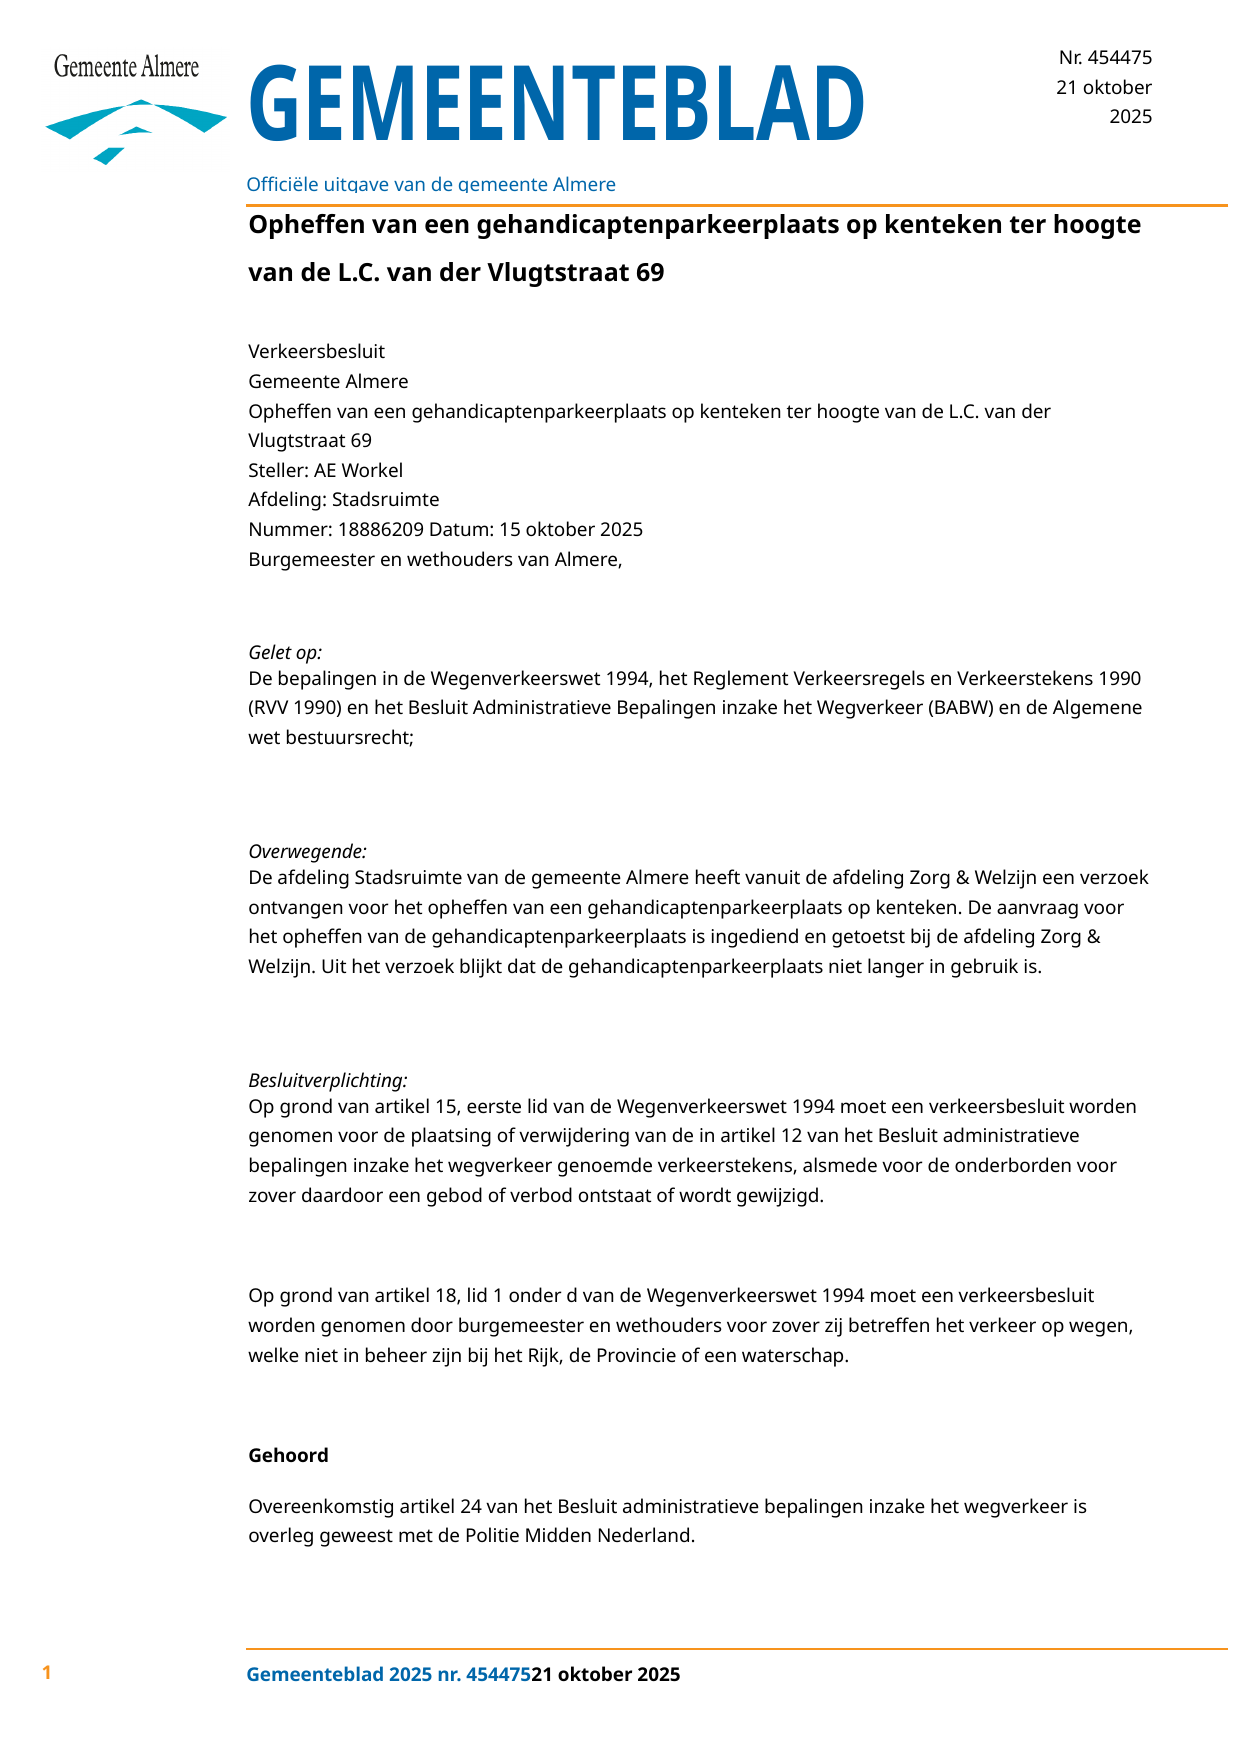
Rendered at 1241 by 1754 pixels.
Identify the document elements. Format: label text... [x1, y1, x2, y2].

text Overeenkomstig artikel 24 van het Besluit administratieve bepalingen inzake het wegverkeer is overleg geweest met de Politie Midden Nederland. [248, 1493, 1152, 1548]
text Gelet op: [248, 639, 1152, 665]
picture [41, 47, 231, 172]
text Gehoord [248, 1443, 1152, 1468]
text Opheffen van een gehandicaptenparkeerplaats op kenteken ter hoogte van de L.C. van der Vlugtstraat 69 [248, 207, 1152, 288]
text Steller: AE Workel [248, 457, 1152, 483]
text Op grond van artikel 18, lid 1 onder d van de Wegenverkeerswet 1994 moet een verkeersbesluit worden genomen door burgemeester en wethouders voor zover zij betreffen het verkeer op wegen, welke niet in beheer zijn bij het Rijk, de Provincie of een waterschap. [248, 1283, 1152, 1368]
text De bepalingen in de Wegenverkeerswet 1994, het Reglement Verkeersregels en Verkeerstekens 1990 (RVV 1990) en het Besluit Administratieve Bepalingen inzake het Wegverkeer (BABW) en de Algemene wet bestuursrecht; [248, 665, 1152, 750]
text De afdeling Stadsruimte van de gemeente Almere heeft vanuit de afdeling Zorg & Welzijn een verzoek ontvangen voor het opheffen van een gehandicaptenparkeerplaats op kenteken. De aanvraag voor het opheffen van de gehandicaptenparkeerplaats is ingediend en getoetst bij de afdeling Zorg & Welzijn. Uit het verzoek blijkt dat de gehandicaptenparkeerplaats niet langer in gebruik is. [248, 864, 1152, 979]
text Op grond van artikel 15, eerste lid van de Wegenverkeerswet 1994 moet een verkeersbesluit worden genomen voor de plaatsing of verwijdering van de in artikel 12 van het Besluit administratieve bepalingen inzake het wegverkeer genoemde verkeerstekens, alsmede voor de onderborden voor zover daardoor een gebod of verbod ontstaat of wordt gewijzigd. [248, 1093, 1152, 1208]
text Gemeente Almere [248, 368, 1152, 394]
text Verkeersbesluit [248, 339, 1152, 364]
text Burgemeester en wethouders van Almere, [248, 546, 1152, 571]
text Opheffen van een gehandicaptenparkeerplaats op kenteken ter hoogte van de L.C. van der Vlugtstraat 69 [248, 398, 1152, 453]
text Afdeling: Stadsruimte [248, 487, 1152, 512]
text Nummer: 18886209 Datum: 15 oktober 2025 [248, 516, 1152, 542]
text Overwegende: [248, 838, 1152, 864]
text Besluitverplichting: [248, 1067, 1152, 1093]
